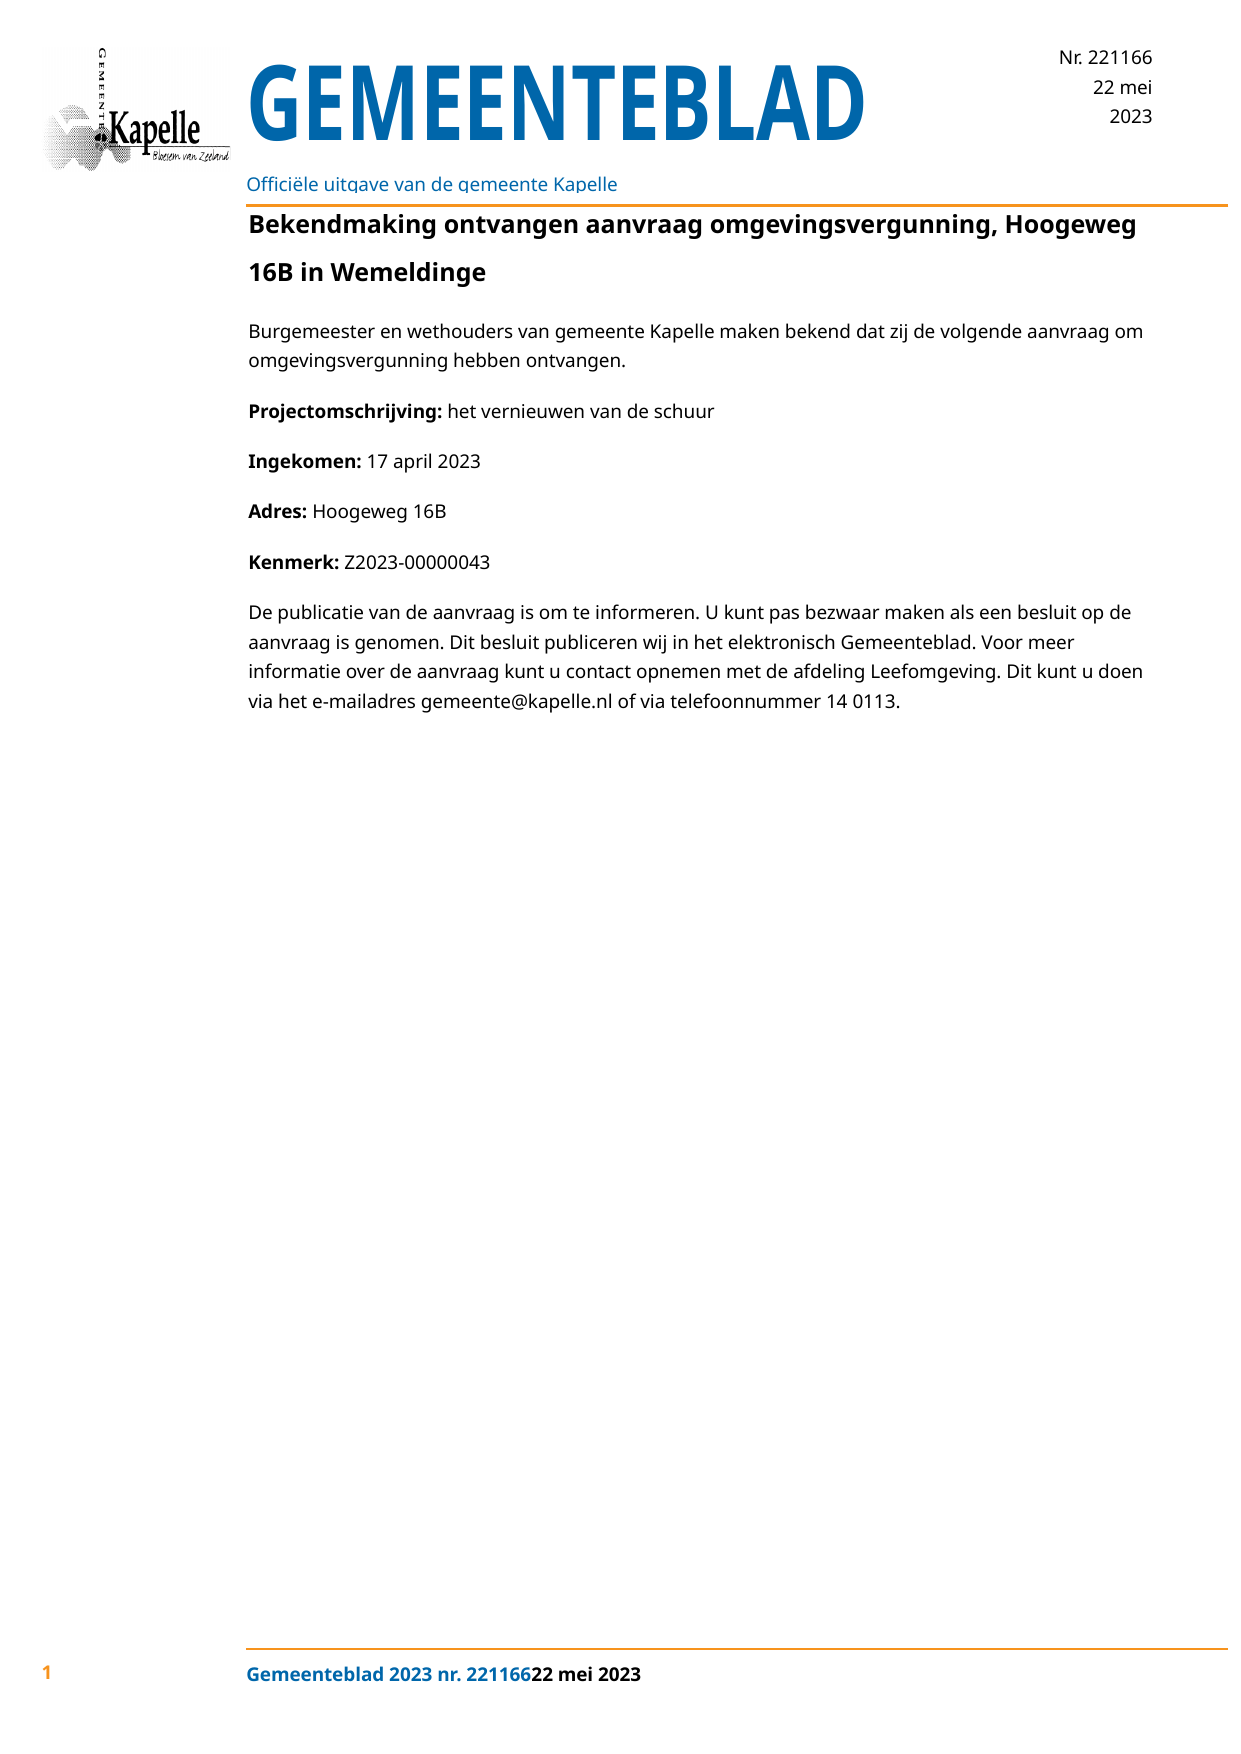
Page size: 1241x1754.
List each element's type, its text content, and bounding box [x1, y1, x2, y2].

text De publicatie van de aanvraag is om te informeren. U kunt pas bezwaar maken als een besluit op de aanvraag is genomen. Dit besluit publiceren wij in het elektronisch Gemeenteblad. Voor meer informatie over de aanvraag kunt u contact opnemen met de afdeling Leefomgeving. Dit kunt u doen via het e-mailadres gemeente@kapelle.nl of via telefoonnummer 14 0113. [248, 599, 1152, 714]
text Kenmerk: Z2023-00000043 [248, 549, 1152, 575]
text Projectomschrijving: het vernieuwen van de schuur [248, 398, 1152, 424]
text Adres: Hoogeweg 16B [248, 499, 1152, 524]
picture [41, 47, 231, 172]
text Ingekomen: 17 april 2023 [248, 448, 1152, 474]
text Burgemeester en wethouders van gemeente Kapelle maken bekend dat zij de volgende aanvraag om omgevingsvergunning hebben ontvangen. [248, 318, 1152, 373]
text Bekendmaking ontvangen aanvraag omgevingsvergunning, Hoogeweg 16B in Wemeldinge [248, 207, 1152, 288]
